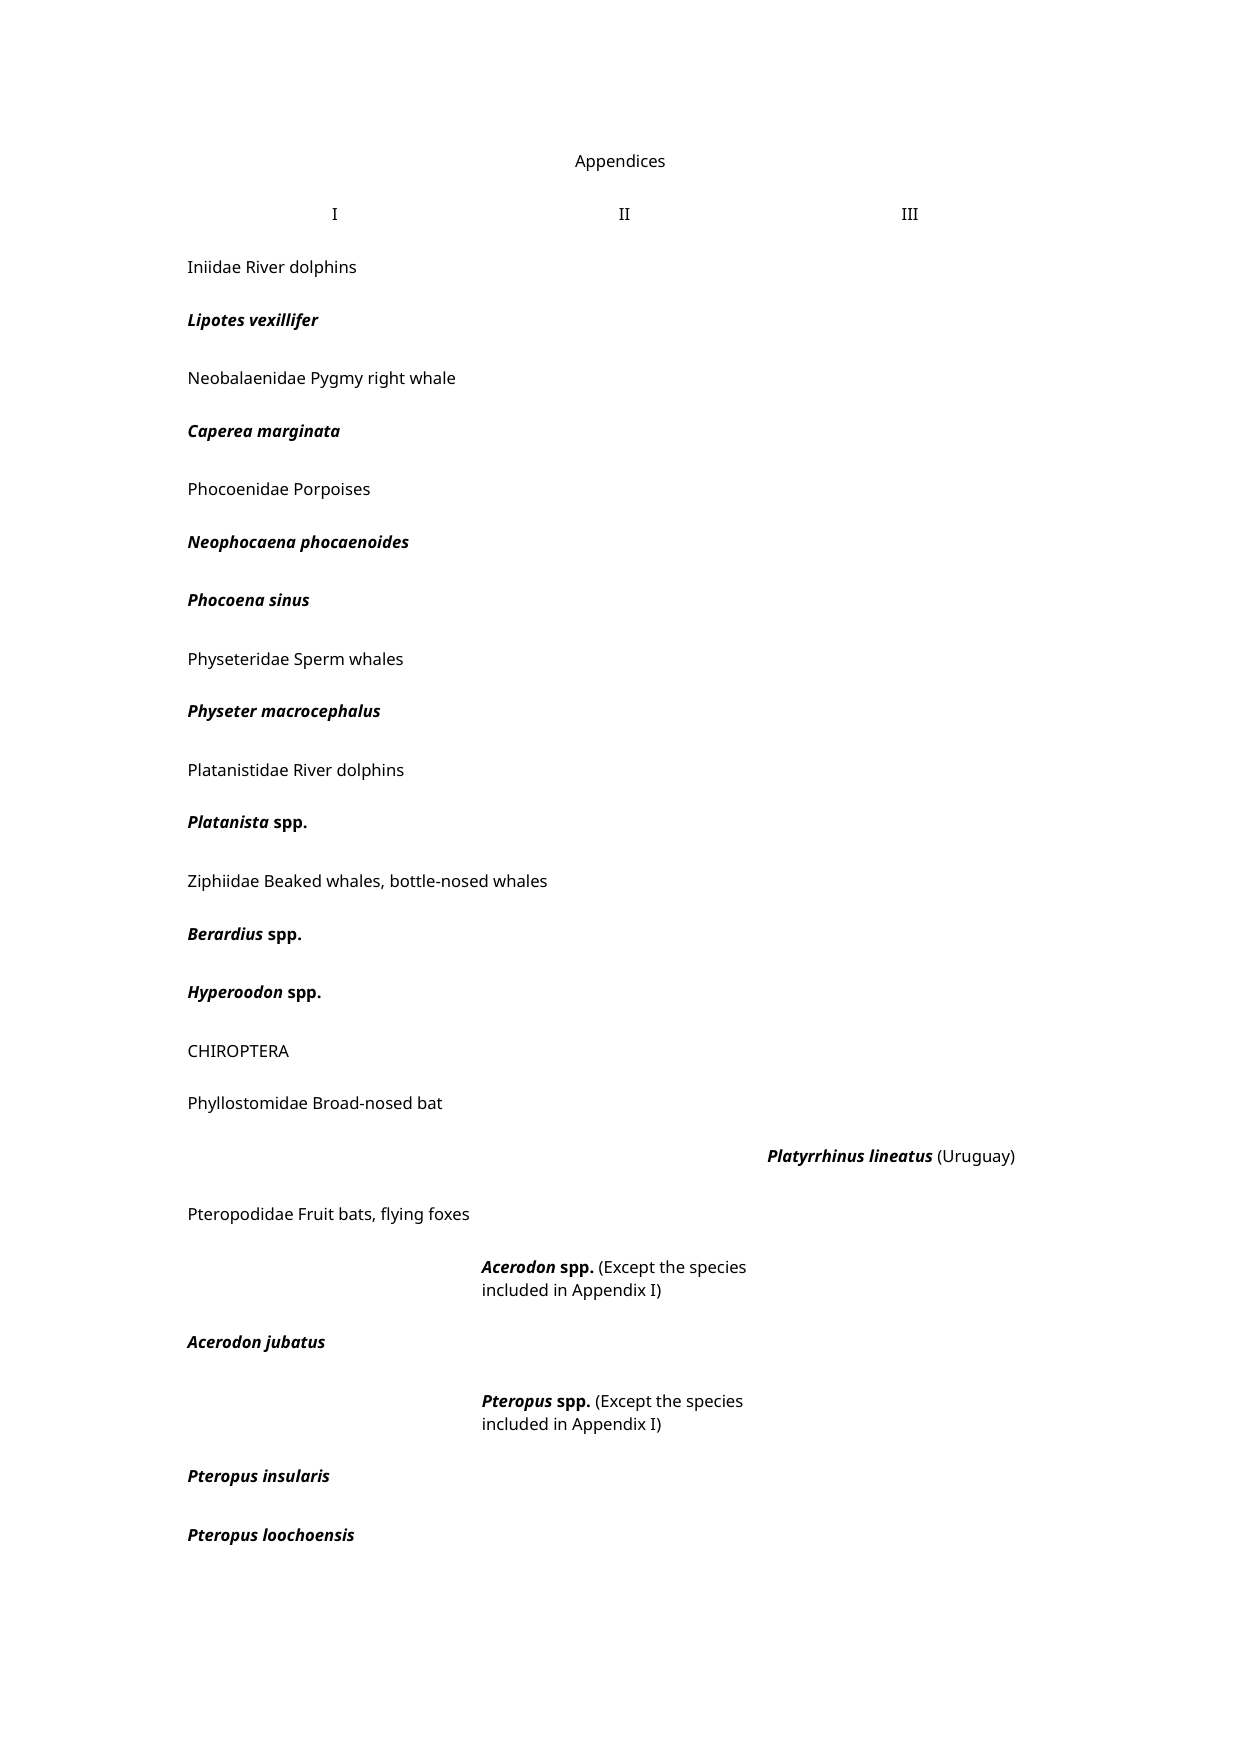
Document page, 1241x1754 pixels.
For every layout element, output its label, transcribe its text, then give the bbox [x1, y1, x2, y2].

table_cell [482, 1331, 767, 1389]
table_cell [482, 1145, 767, 1203]
table_cell Physeteridae Sperm whales [188, 647, 1053, 700]
table_cell Pteropodidae Fruit bats, flying foxes [188, 1203, 1053, 1256]
table_cell [767, 922, 1053, 981]
table_cell Berardius spp. [188, 922, 482, 981]
table_cell Phocoena sinus [188, 589, 482, 647]
table_cell [482, 1524, 767, 1582]
table_cell CHIROPTERA [188, 1039, 1053, 1092]
table_cell [482, 700, 767, 758]
table_cell [767, 308, 1053, 367]
table_cell Platanista spp. [188, 811, 482, 869]
table_cell II [482, 203, 767, 255]
table_cell Ziphiidae Beaked whales, bottle-nosed whales [188, 870, 1053, 922]
table_cell III [767, 203, 1053, 255]
table_cell [188, 1390, 482, 1465]
table_cell [767, 1524, 1053, 1582]
table_cell Platanistidae River dolphins [188, 759, 1053, 811]
table_header Appendices [188, 150, 1053, 203]
table_cell [767, 530, 1053, 589]
table_cell [767, 1390, 1053, 1465]
table_cell [767, 419, 1053, 478]
table_cell Lipotes vexillifer [188, 308, 482, 367]
table_cell Iniidae River dolphins [188, 255, 1053, 308]
table_cell [767, 589, 1053, 647]
table_cell Acerodon jubatus [188, 1331, 482, 1389]
table_cell [482, 981, 767, 1039]
table_cell [482, 811, 767, 869]
table_cell [767, 700, 1053, 758]
table_cell [188, 1145, 482, 1203]
table_cell Caperea marginata [188, 419, 482, 478]
table_cell Pteropus spp. (Except the species included in Appendix I) [482, 1390, 767, 1465]
table_cell [767, 1256, 1053, 1331]
table_cell Acerodon spp. (Except the species included in Appendix I) [482, 1256, 767, 1331]
table_cell [482, 922, 767, 981]
table_cell [767, 811, 1053, 869]
table_cell [482, 1465, 767, 1523]
table_cell Physeter macrocephalus [188, 700, 482, 758]
table_cell [482, 308, 767, 367]
table_cell Hyperoodon spp. [188, 981, 482, 1039]
table_cell Neophocaena phocaenoides [188, 530, 482, 589]
table_cell Platyrrhinus lineatus (Uruguay) [767, 1145, 1053, 1203]
table_cell [767, 981, 1053, 1039]
table_cell [767, 1331, 1053, 1389]
table_cell Pteropus loochoensis [188, 1524, 482, 1582]
table_cell Pteropus insularis [188, 1465, 482, 1523]
table_cell [767, 1465, 1053, 1523]
table_cell I [188, 203, 482, 255]
table_cell Neobalaenidae Pygmy right whale [188, 367, 1053, 419]
table_cell Phocoenidae Porpoises [188, 478, 1053, 530]
table_cell [482, 589, 767, 647]
table_cell [482, 419, 767, 478]
table_cell Phyllostomidae Broad-nosed bat [188, 1092, 1053, 1144]
table_cell [482, 530, 767, 589]
table_cell [188, 1256, 482, 1331]
